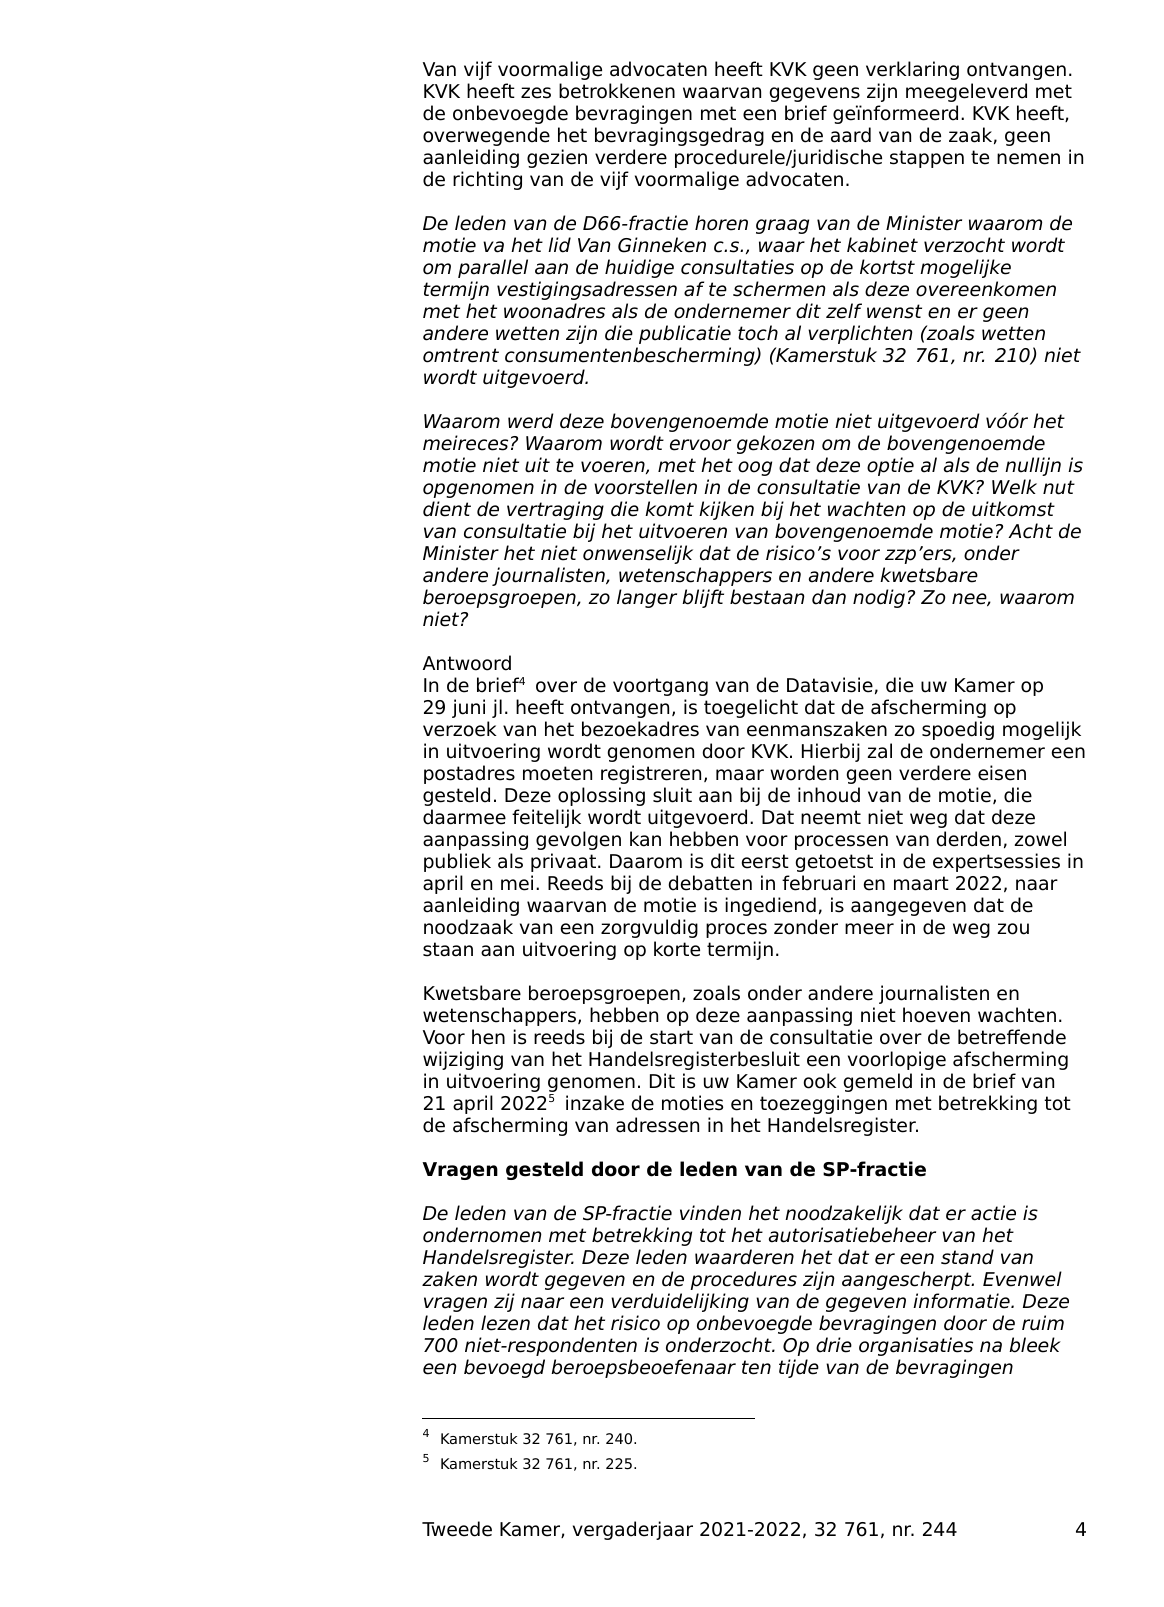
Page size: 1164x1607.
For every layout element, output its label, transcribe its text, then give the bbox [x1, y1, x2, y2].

text De leden van de D66-fractie horen graag van de Minister waarom de motie va het lid Van Ginneken c.s., waar het kabinet verzocht wordt om parallel aan de huidige consultaties op de kortst mogelijke termijn vestigingsadressen af te schermen als deze overeenkomen met het woonadres als de ondernemer dit zelf wenst en er geen andere wetten zijn die publicatie toch al verplichten (zoals wetten omtrent consumentenbescherming) (Kamerstuk 32 761, nr. 210) niet wordt uitgevoerd. [422, 213, 1087, 389]
text Antwoord [422, 653, 1087, 675]
text Kamerstuk 32 761, nr. 240. [422, 1427, 1087, 1449]
text In de brief over de voortgang van de Datavisie, die uw Kamer op 29 juni jl. heeft ontvangen, is toegelicht dat de afscherming op verzoek van het bezoekadres van eenmanszaken zo spoedig mogelijk in uitvoering wordt genomen door KVK. Hierbij zal de ondernemer een postadres moeten registreren, maar worden geen verdere eisen gesteld. Deze oplossing sluit aan bij de inhoud van de motie, die daarmee feitelijk wordt uitgevoerd. Dat neemt niet weg dat deze aanpassing gevolgen kan hebben voor processen van derden, zowel publiek als privaat. Daarom is dit eerst getoetst in de expertsessies in april en mei. Reeds bij de debatten in februari en maart 2022, naar aanleiding waarvan de motie is ingediend, is aangegeven dat de noodzaak van een zorgvuldig proces zonder meer in de weg zou staan aan uitvoering op korte termijn. [422, 675, 1087, 961]
text Van vijf voormalige advocaten heeft KVK geen verklaring ontvangen. KVK heeft zes betrokkenen waarvan gegevens zijn meegeleverd met de onbevoegde bevragingen met een brief geïnformeerd. KVK heeft, overwegende het bevragingsgedrag en de aard van de zaak, geen aanleiding gezien verdere procedurele/juridische stappen te nemen in de richting van de vijf voormalige advocaten. [422, 59, 1087, 191]
subtitle Vragen gesteld door de leden van de SP-fractie [422, 1159, 1087, 1181]
text Waarom werd deze bovengenoemde motie niet uitgevoerd vóór het meireces? Waarom wordt ervoor gekozen om de bovengenoemde motie niet uit te voeren, met het oog dat deze optie al als de nullijn is opgenomen in de voorstellen in de consultatie van de KVK? Welk nut dient de vertraging die komt kijken bij het wachten op de uitkomst van consultatie bij het uitvoeren van bovengenoemde motie? Acht de Minister het niet onwenselijk dat de risico’s voor zzp’ers, onder andere journalisten, wetenschappers en andere kwetsbare beroepsgroepen, zo langer blijft bestaan dan nodig? Zo nee, waarom niet? [422, 411, 1087, 631]
text Kamerstuk 32 761, nr. 225. [422, 1452, 1087, 1474]
text Kwetsbare beroepsgroepen, zoals onder andere journalisten en wetenschappers, hebben op deze aanpassing niet hoeven wachten. Voor hen is reeds bij de start van de consultatie over de betreffende wijziging van het Handelsregisterbesluit een voorlopige afscherming in uitvoering genomen. Dit is uw Kamer ook gemeld in de brief van 21 april 2022 inzake de moties en toezeggingen met betrekking tot de afscherming van adressen in het Handelsregister. [422, 983, 1087, 1137]
text De leden van de SP-fractie vinden het noodzakelijk dat er actie is ondernomen met betrekking tot het autorisatiebeheer van het Handelsregister. Deze leden waarderen het dat er een stand van zaken wordt gegeven en de procedures zijn aangescherpt. Evenwel vragen zij naar een verduidelijking van de gegeven informatie. Deze leden lezen dat het risico op onbevoegde bevragingen door de ruim 700 niet-respondenten is onderzocht. Op drie organisaties na bleek een bevoegd beroepsbeoefenaar ten tijde van de bevragingen [422, 1203, 1087, 1379]
